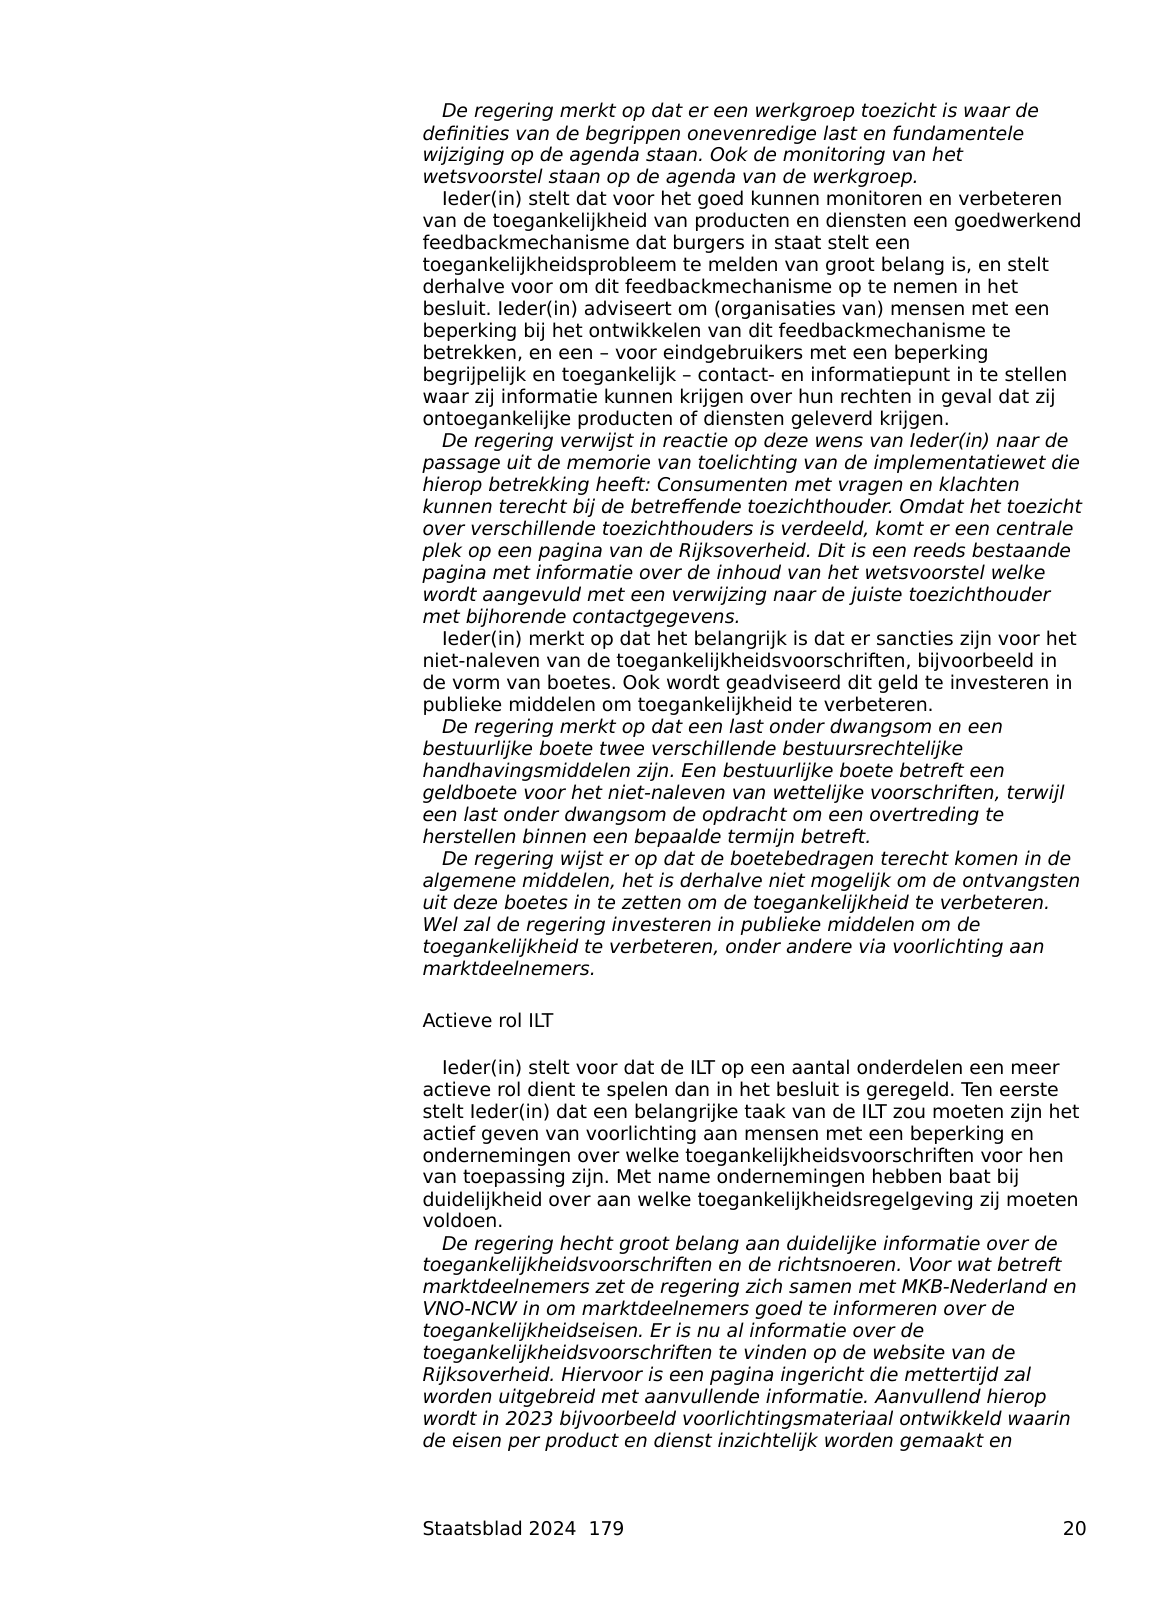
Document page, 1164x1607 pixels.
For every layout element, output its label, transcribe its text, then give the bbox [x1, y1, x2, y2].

text De regering merkt op dat er een werkgroep toezicht is waar de definities van de begrippen onevenredige last en fundamentele wijziging op de agenda staan. Ook de monitoring van het wetsvoorstel staan op de agenda van de werkgroep. [422, 100, 1087, 188]
subtitle Actieve rol ILT [422, 1009, 1087, 1032]
text De regering verwijst in reactie op deze wens van Ieder(in) naar de passage uit de memorie van toelichting van de implementatiewet die hierop betrekking heeft: Consumenten met vragen en klachten kunnen terecht bij de betreffende toezichthouder. Omdat het toezicht over verschillende toezichthouders is verdeeld, komt er een centrale plek op een pagina van de Rijksoverheid. Dit is een reeds bestaande pagina met informatie over de inhoud van het wetsvoorstel welke wordt aangevuld met een verwijzing naar de juiste toezichthouder met bijhorende contactgegevens. [422, 430, 1087, 628]
text De regering wijst er op dat de boetebedragen terecht komen in de algemene middelen, het is derhalve niet mogelijk om de ontvangsten uit deze boetes in te zetten om de toegankelijkheid te verbeteren. Wel zal de regering investeren in publieke middelen om de toegankelijkheid te verbeteren, onder andere via voorlichting aan marktdeelnemers. [422, 848, 1087, 979]
text Ieder(in) merkt op dat het belangrijk is dat er sancties zijn voor het niet-naleven van de toegankelijkheidsvoorschriften, bijvoorbeeld in de vorm van boetes. Ook wordt geadviseerd dit geld te investeren in publieke middelen om toegankelijkheid te verbeteren. [422, 628, 1087, 716]
text Ieder(in) stelt voor dat de ILT op een aantal onderdelen een meer actieve rol dient te spelen dan in het besluit is geregeld. Ten eerste stelt Ieder(in) dat een belangrijke taak van de ILT zou moeten zijn het actief geven van voorlichting aan mensen met een beperking en ondernemingen over welke toegankelijkheidsvoorschriften voor hen van toepassing zijn. Met name ondernemingen hebben baat bij duidelijkheid over aan welke toegankelijkheidsregelgeving zij moeten voldoen. [422, 1057, 1087, 1232]
text Ieder(in) stelt dat voor het goed kunnen monitoren en verbeteren van de toegankelijkheid van producten en diensten een goedwerkend feedbackmechanisme dat burgers in staat stelt een toegankelijkheidsprobleem te melden van groot belang is, en stelt derhalve voor om dit feedbackmechanisme op te nemen in het besluit. Ieder(in) adviseert om (organisaties van) mensen met een beperking bij het ontwikkelen van dit feedbackmechanisme te betrekken, en een – voor eindgebruikers met een beperking begrijpelijk en toegankelijk – contact- en informatiepunt in te stellen waar zij informatie kunnen krijgen over hun rechten in geval dat zij ontoegankelijke producten of diensten geleverd krijgen. [422, 188, 1087, 430]
text De regering merkt op dat een last onder dwangsom en een bestuurlijke boete twee verschillende bestuursrechtelijke handhavingsmiddelen zijn. Een bestuurlijke boete betreft een geldboete voor het niet-naleven van wettelijke voorschriften, terwijl een last onder dwangsom de opdracht om een overtreding te herstellen binnen een bepaalde termijn betreft. [422, 716, 1087, 848]
text De regering hecht groot belang aan duidelijke informatie over de toegankelijkheidsvoorschriften en de richtsnoeren. Voor wat betreft marktdeelnemers zet de regering zich samen met MKB-Nederland en VNO-NCW in om marktdeelnemers goed te informeren over de toegankelijkheidseisen. Er is nu al informatie over de toegankelijkheidsvoorschriften te vinden op de website van de Rijksoverheid. Hiervoor is een pagina ingericht die mettertijd zal worden uitgebreid met aanvullende informatie. Aanvullend hierop wordt in 2023 bijvoorbeeld voorlichtingsmateriaal ontwikkeld waarin de eisen per product en dienst inzichtelijk worden gemaakt en [422, 1232, 1087, 1452]
